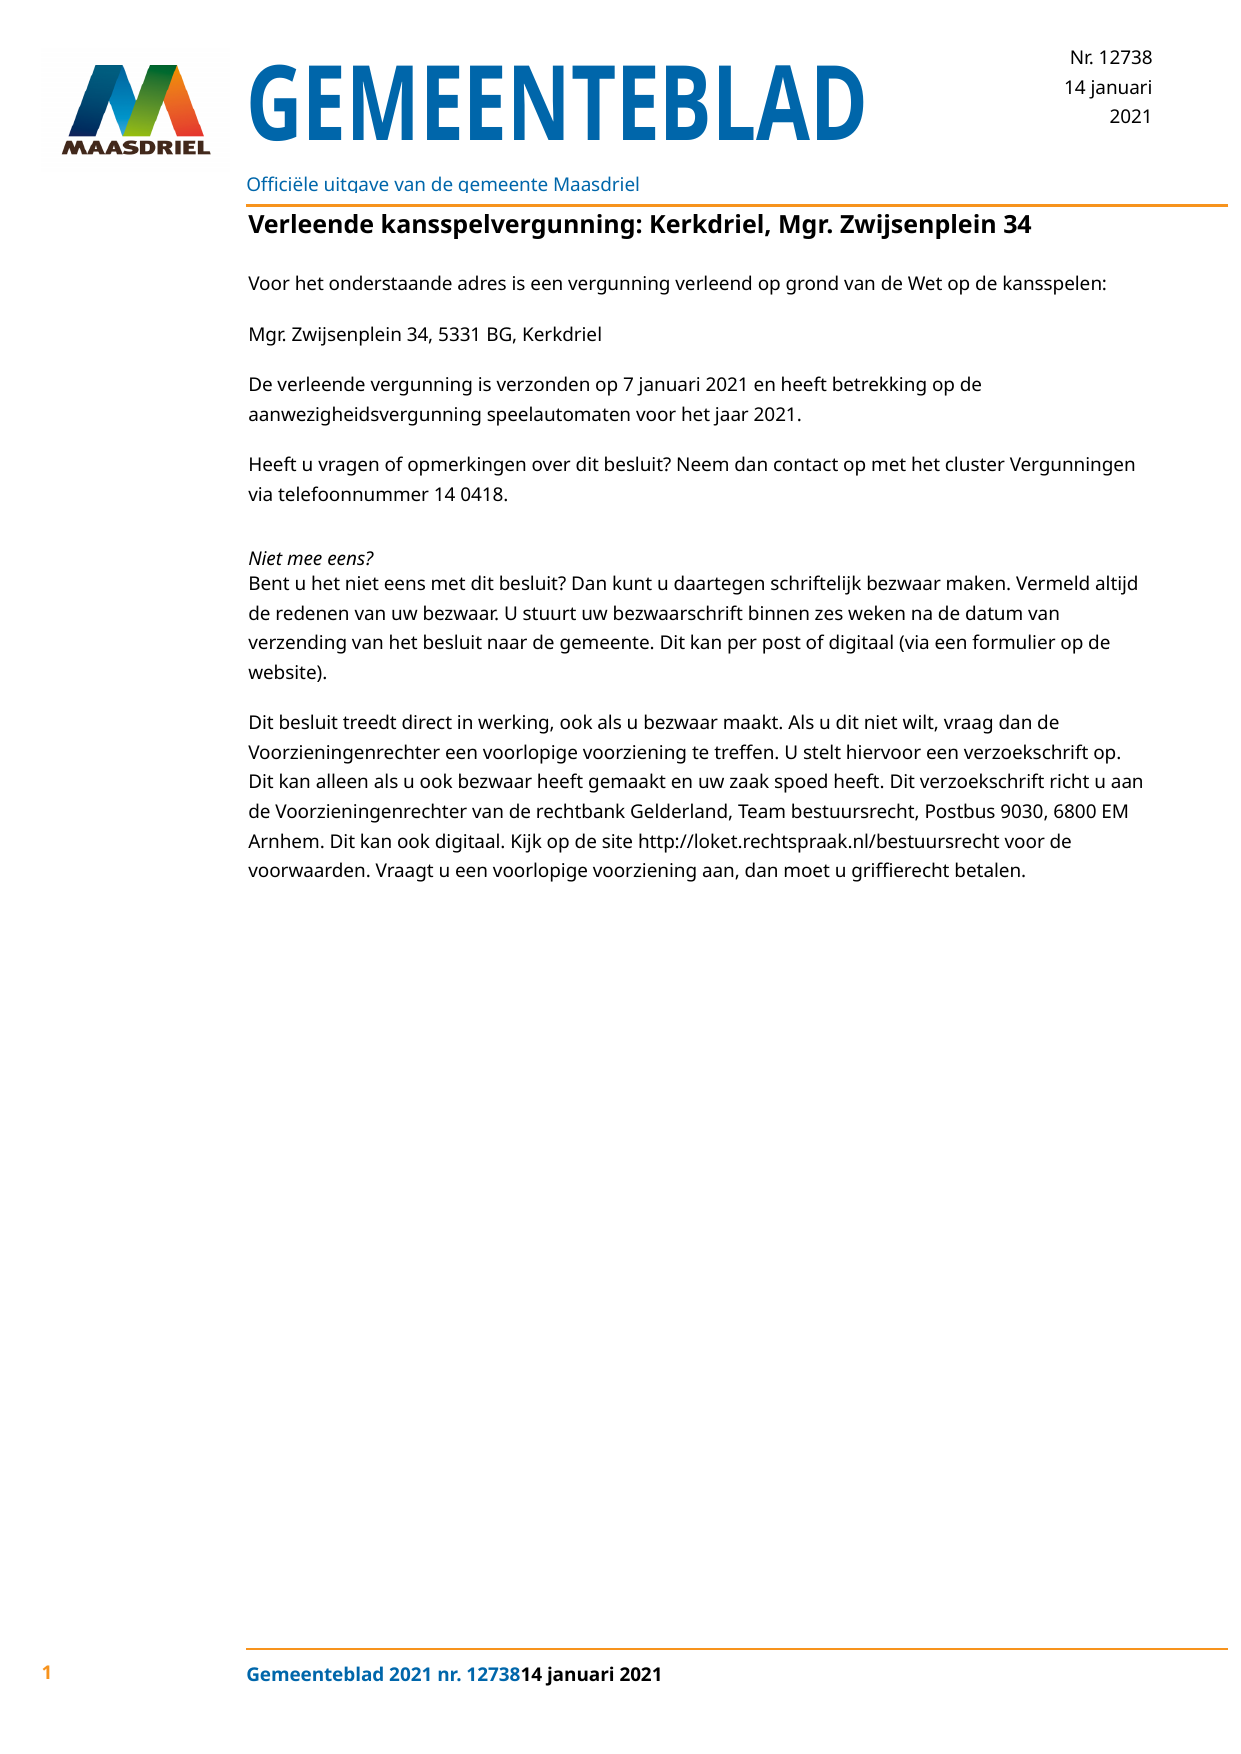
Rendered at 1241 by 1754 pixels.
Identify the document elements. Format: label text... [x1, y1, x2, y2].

text Niet mee eens? [248, 545, 1152, 570]
text Dit besluit treedt direct in werking, ook als u bezwaar maakt. Als u dit niet wilt, vraag dan de Voorzieningenrechter een voorlopige voorziening te treffen. U stelt hiervoor een verzoekschrift op. Dit kan alleen als u ook bezwaar heeft gemaakt en uw zaak spoed heeft. Dit verzoekschrift richt u aan de Voorzieningenrechter van de rechtbank Gelderland, Team bestuursrecht, Postbus 9030, 6800 EM Arnhem. Dit kan ook digitaal. Kijk op de site http://loket.rechtspraak.nl/bestuursrecht voor de voorwaarden. Vraagt u een voorlopige voorziening aan, dan moet u griffierecht betalen. [248, 709, 1152, 883]
text Bent u het niet eens met dit besluit? Dan kunt u daartegen schriftelijk bezwaar maken. Vermeld altijd de redenen van uw bezwaar. U stuurt uw bezwaarschrift binnen zes weken na de datum van verzending van het besluit naar de gemeente. Dit kan per post of digitaal (via een formulier op de website). [248, 570, 1152, 685]
text Voor het onderstaande adres is een vergunning verleend op grond van de Wet op de kansspelen: [248, 270, 1152, 296]
picture [41, 47, 231, 172]
text Heeft u vragen of opmerkingen over dit besluit? Neem dan contact op met het cluster Vergunningen via telefoonnummer 14 0418. [248, 451, 1152, 506]
text Mgr. Zwijsenplein 34, 5331 BG, Kerkdriel [248, 321, 1152, 346]
text Verleende kansspelvergunning: Kerkdriel, Mgr. Zwijsenplein 34 [248, 207, 1152, 241]
text De verleende vergunning is verzonden op 7 januari 2021 en heeft betrekking op de aanwezigheidsvergunning speelautomaten voor het jaar 2021. [248, 371, 1152, 426]
